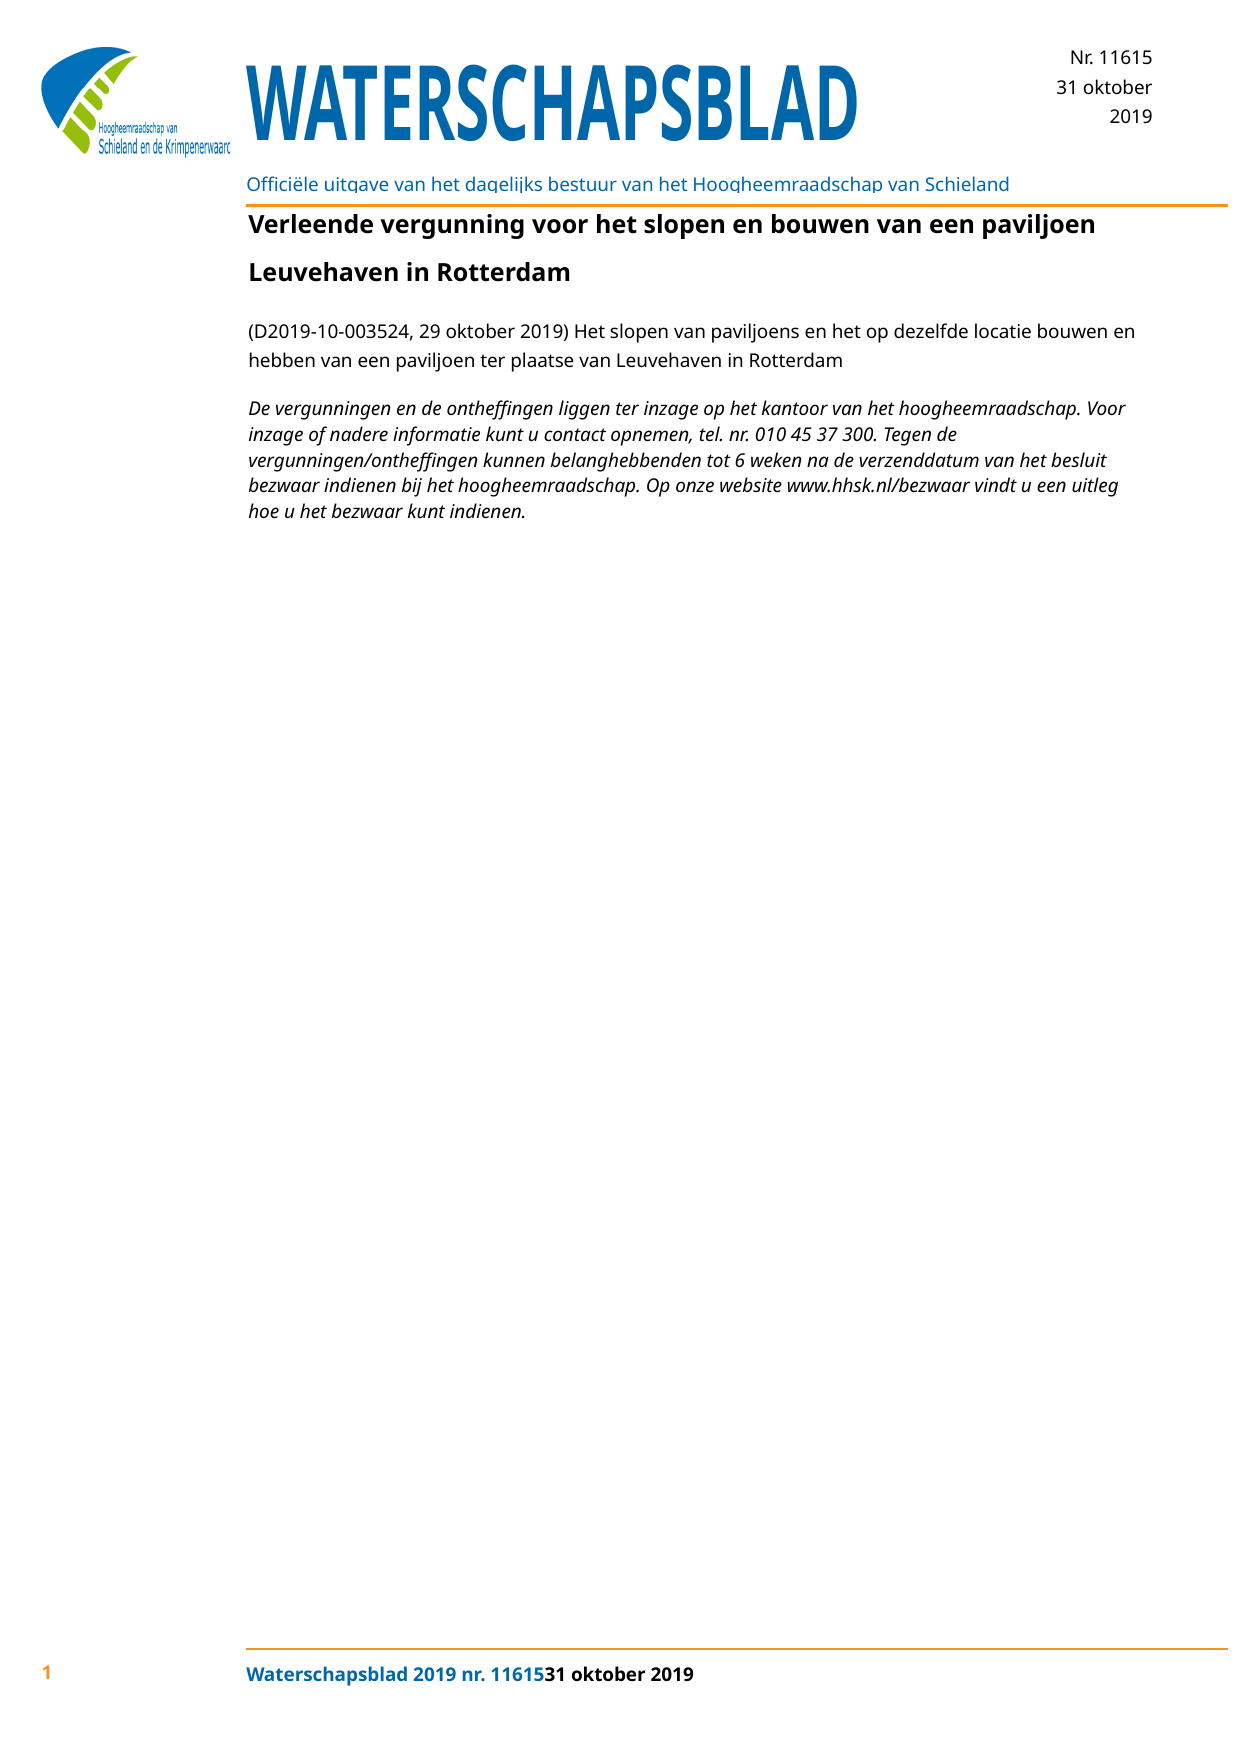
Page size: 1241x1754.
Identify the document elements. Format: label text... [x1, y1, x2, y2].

picture [41, 47, 231, 172]
text De vergunningen en de ontheffingen liggen ter inzage op het kantoor van het hoogheemraadschap. Voor inzage of nadere informatie kunt u contact opnemen, tel. nr. 010 45 37 300. Tegen de vergunningen/ontheffingen kunnen belanghebbenden tot 6 weken na de verzenddatum van het besluit bezwaar indienen bij het hoogheemraadschap. Op onze website www.hhsk.nl/bezwaar vindt u een uitleg hoe u het bezwaar kunt indienen. [248, 395, 1152, 524]
text (D2019-10-003524, 29 oktober 2019) Het slopen van paviljoens en het op dezelfde locatie bouwen en hebben van een paviljoen ter plaatse van Leuvehaven in Rotterdam [248, 318, 1152, 373]
text Verleende vergunning voor het slopen en bouwen van een paviljoen Leuvehaven in Rotterdam [248, 207, 1152, 288]
